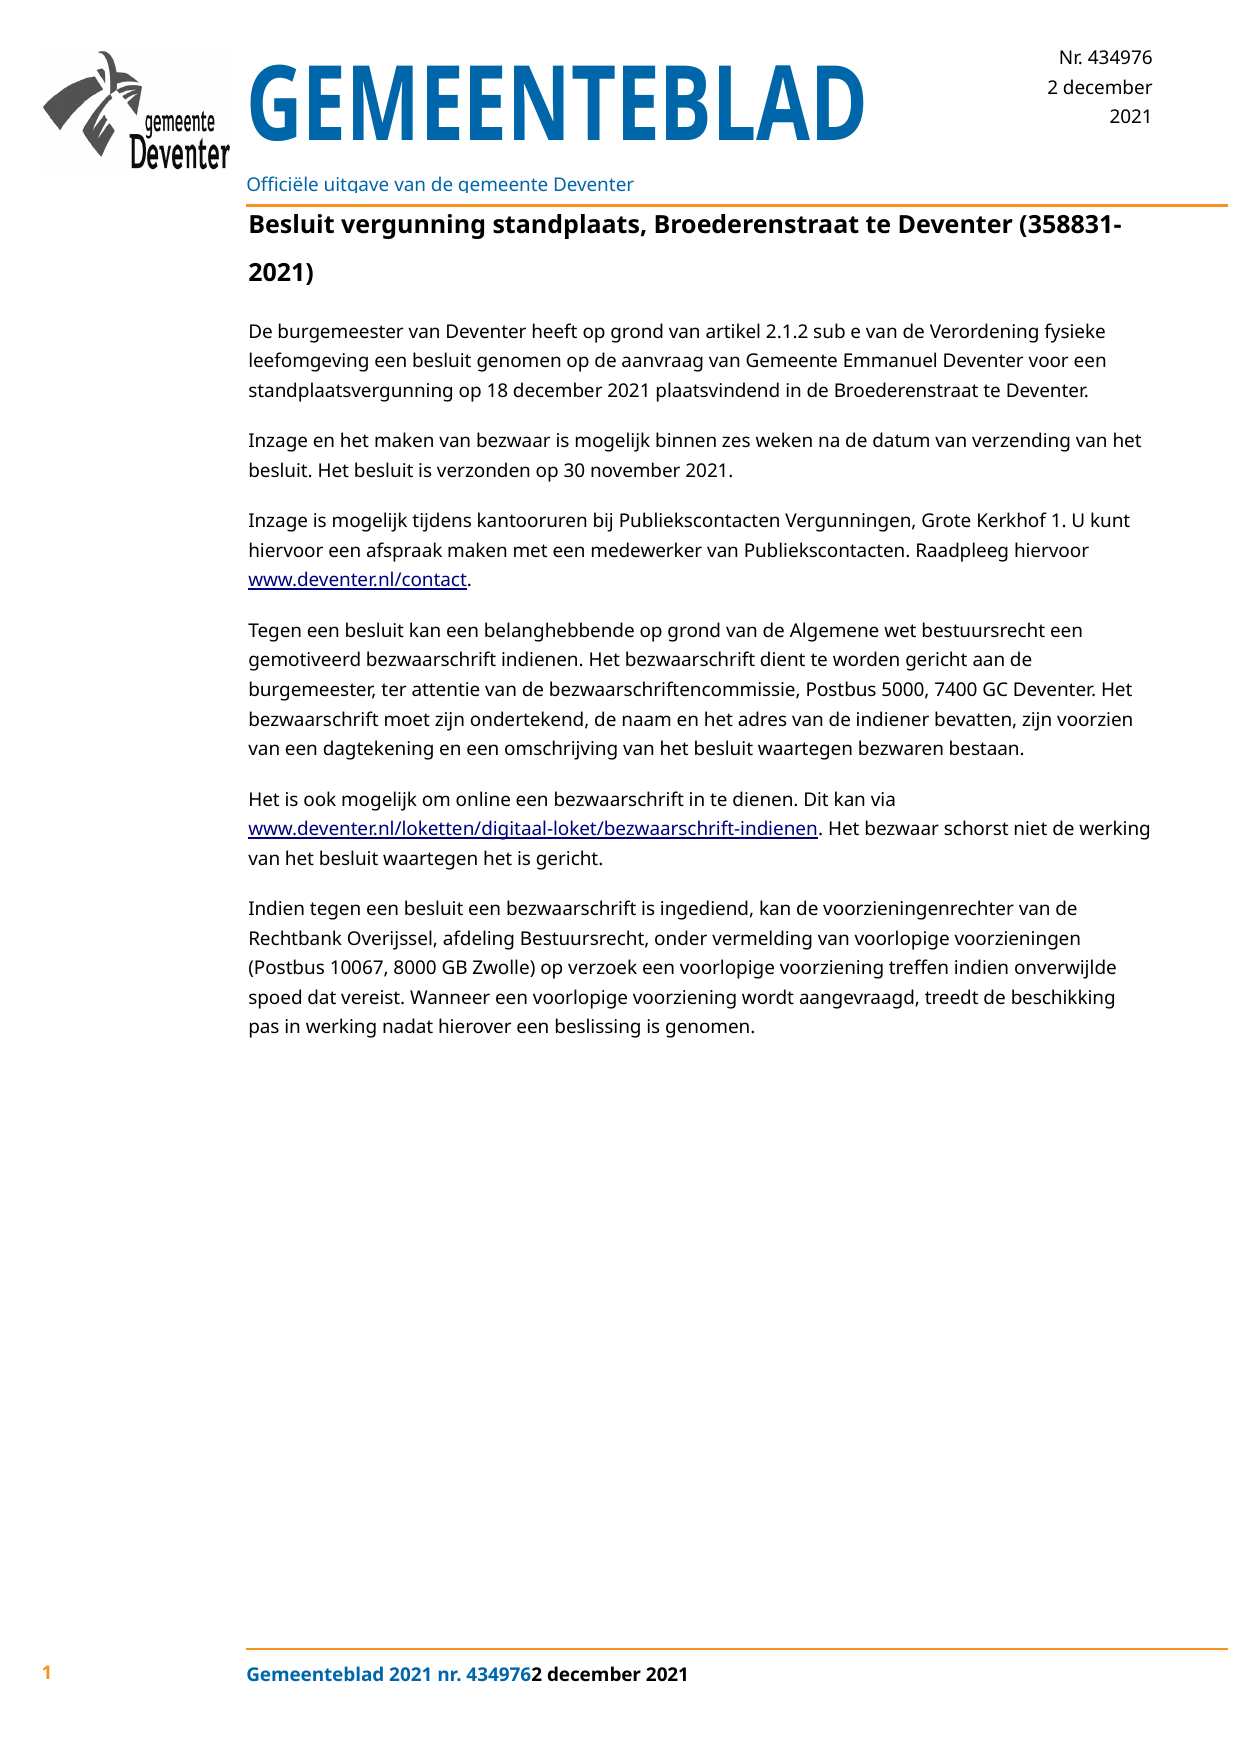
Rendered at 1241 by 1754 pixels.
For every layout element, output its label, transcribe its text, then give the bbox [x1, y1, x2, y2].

text Inzage is mogelijk tijdens kantooruren bij Publiekscontacten Vergunningen, Grote Kerkhof 1. U kunt hiervoor een afspraak maken met een medewerker van Publiekscontacten. Raadpleeg hiervoor www.deventer.nl/contact. [248, 507, 1152, 592]
text Besluit vergunning standplaats, Broederenstraat te Deventer (358831-2021) [248, 207, 1152, 288]
text Het is ook mogelijk om online een bezwaarschrift in te dienen. Dit kan via www.deventer.nl/loketten/digitaal-loket/bezwaarschrift-indienen. Het bezwaar schorst niet de werking van het besluit waartegen het is gericht. [248, 786, 1152, 871]
text Tegen een besluit kan een belanghebbende op grond van de Algemene wet bestuursrecht een gemotiveerd bezwaarschrift indienen. Het bezwaarschrift dient te worden gericht aan de burgemeester, ter attentie van de bezwaarschriftencommissie, Postbus 5000, 7400 GC Deventer. Het bezwaarschrift moet zijn ondertekend, de naam en het adres van de indiener bevatten, zijn voorzien van een dagtekening en een omschrijving van het besluit waartegen bezwaren bestaan. [248, 617, 1152, 761]
text Inzage en het maken van bezwaar is mogelijk binnen zes weken na de datum van verzending van het besluit. Het besluit is verzonden op 30 november 2021. [248, 427, 1152, 483]
text Indien tegen een besluit een bezwaarschrift is ingediend, kan de voorzieningenrechter van de Rechtbank Overijssel, afdeling Bestuursrecht, onder vermelding van voorlopige voorzieningen (Postbus 10067, 8000 GB Zwolle) op verzoek een voorlopige voorziening treffen indien onverwijlde spoed dat vereist. Wanneer een voorlopige voorziening wordt aangevraagd, treedt de beschikking pas in werking nadat hierover een beslissing is genomen. [248, 895, 1152, 1039]
text De burgemeester van Deventer heeft op grond van artikel 2.1.2 sub e van de Verordening fysieke leefomgeving een besluit genomen op de aanvraag van Gemeente Emmanuel Deventer voor een standplaatsvergunning op 18 december 2021 plaatsvindend in de Broederenstraat te Deventer. [248, 318, 1152, 403]
picture [41, 47, 231, 172]
